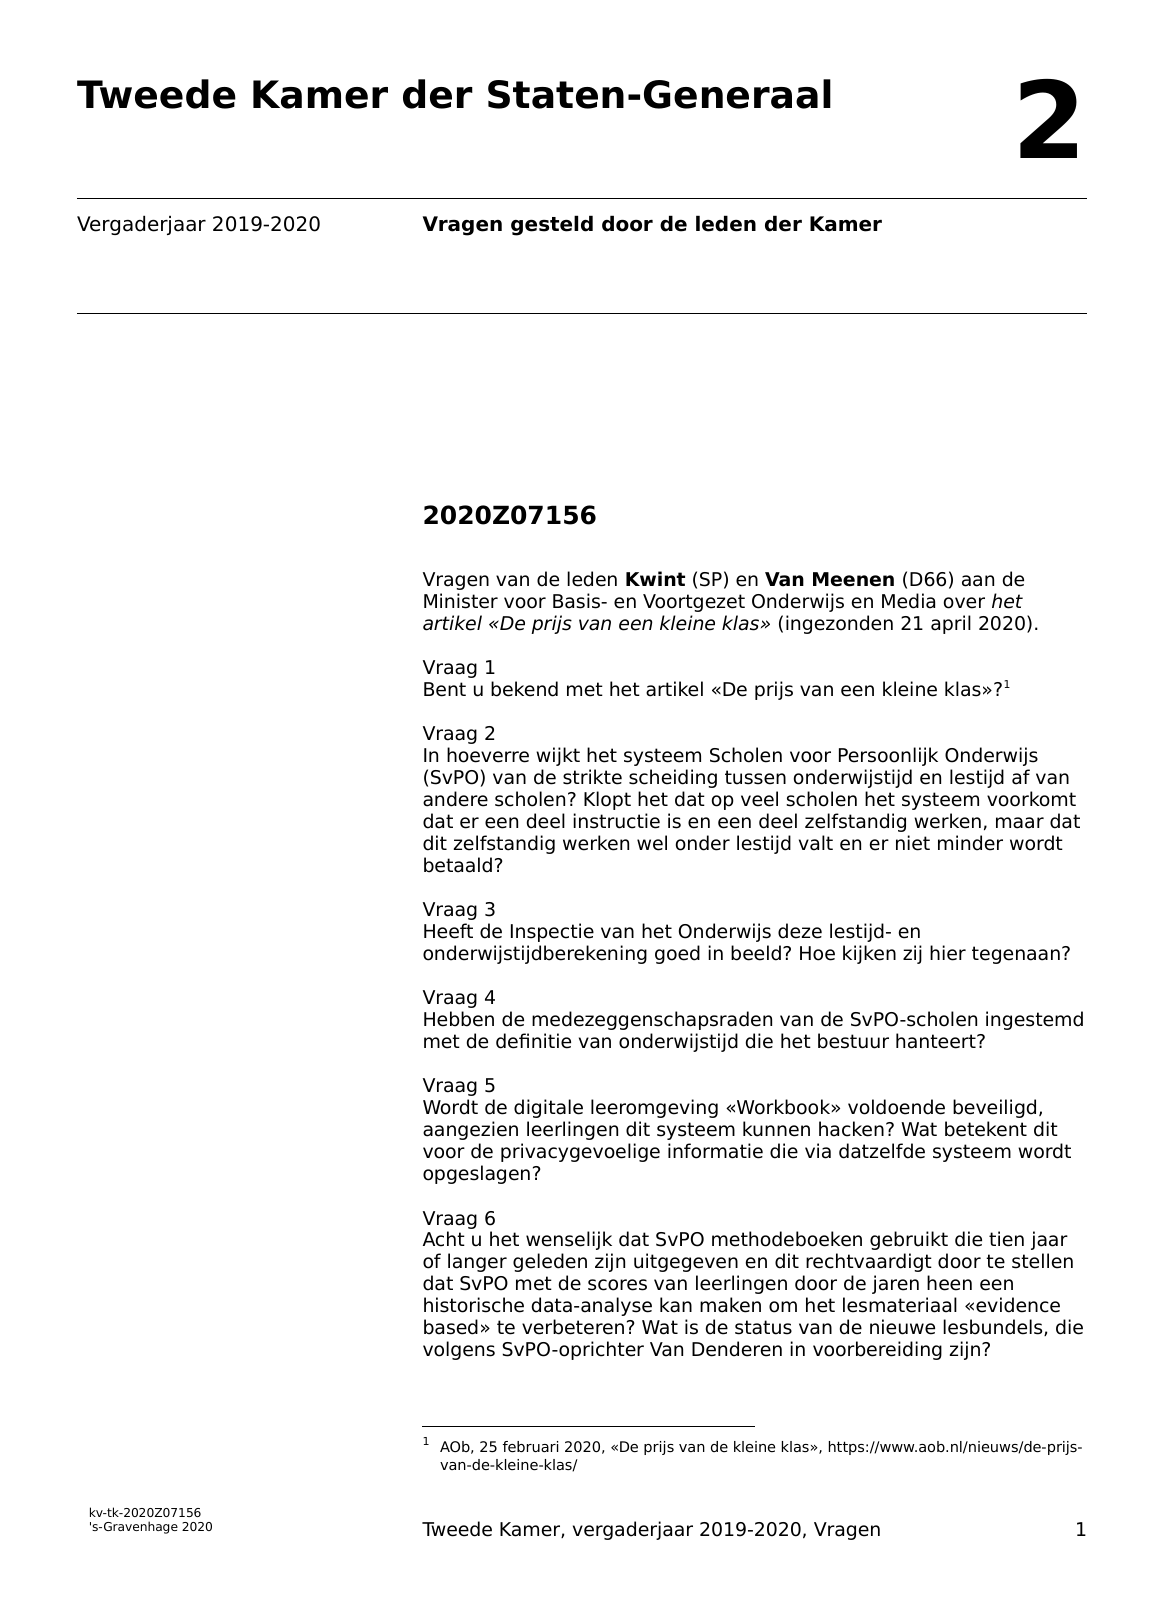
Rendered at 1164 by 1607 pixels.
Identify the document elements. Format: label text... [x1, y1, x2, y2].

text In hoeverre wijkt het systeem Scholen voor Persoonlijk Onderwijs (SvPO) van de strikte scheiding tussen onderwijstijd en lestijd af van andere scholen? Klopt het dat op veel scholen het systeem voorkomt dat er een deel instructie is en een deel zelfstandig werken, maar dat dit zelfstandig werken wel onder lestijd valt en er niet minder wordt betaald? [422, 745, 1087, 877]
text Vraag 1 [422, 657, 1087, 679]
text AOb, 25 februari 2020, «De prijs van de kleine klas», https://www.aob.nl/nieuws/de-prijs-van-de-kleine-klas/ [422, 1435, 1087, 1474]
table_cell Vergaderjaar 2019-2020 [77, 199, 422, 313]
table_cell Vragen gesteld door de leden der Kamer [422, 199, 1087, 313]
text kv-tk-2020Z07156 [88, 1506, 323, 1520]
text Vraag 3 [422, 899, 1087, 921]
text Heeft de Inspectie van het Onderwijs deze lestijd- en onderwijstijdberekening goed in beeld? Hoe kijken zij hier tegenaan? [422, 921, 1087, 965]
text Bent u bekend met het artikel «De prijs van een kleine klas»? [422, 679, 1087, 701]
table_header 2 [886, 59, 1087, 198]
text 's-Gravenhage 2020 [88, 1520, 323, 1534]
text 2020Z07156 [422, 501, 1087, 531]
text Acht u het wenselijk dat SvPO methodeboeken gebruikt die tien jaar of langer geleden zijn uitgegeven en dit rechtvaardigt door te stellen dat SvPO met de scores van leerlingen door de jaren heen een historische data-analyse kan maken om het lesmateriaal «evidence based» te verbeteren? Wat is de status van de nieuwe lesbundels, die volgens SvPO-oprichter Van Denderen in voorbereiding zijn? [422, 1229, 1087, 1361]
table_header Tweede Kamer der Staten-Generaal [77, 59, 886, 198]
text Vraag 4 [422, 987, 1087, 1009]
text Vraag 2 [422, 723, 1087, 745]
text Vragen van de leden Kwint (SP) en Van Meenen (D66) aan de Minister voor Basis- en Voortgezet Onderwijs en Media over het artikel «De prijs van een kleine klas» (ingezonden 21 april 2020). [422, 569, 1087, 635]
text Wordt de digitale leeromgeving «Workbook» voldoende beveiligd, aangezien leerlingen dit systeem kunnen hacken? Wat betekent dit voor de privacygevoelige informatie die via datzelfde systeem wordt opgeslagen? [422, 1097, 1087, 1185]
text Vraag 5 [422, 1075, 1087, 1097]
text Vraag 6 [422, 1207, 1087, 1229]
text Hebben de medezeggenschapsraden van de SvPO-scholen ingestemd met de definitie van onderwijstijd die het bestuur hanteert? [422, 1009, 1087, 1053]
